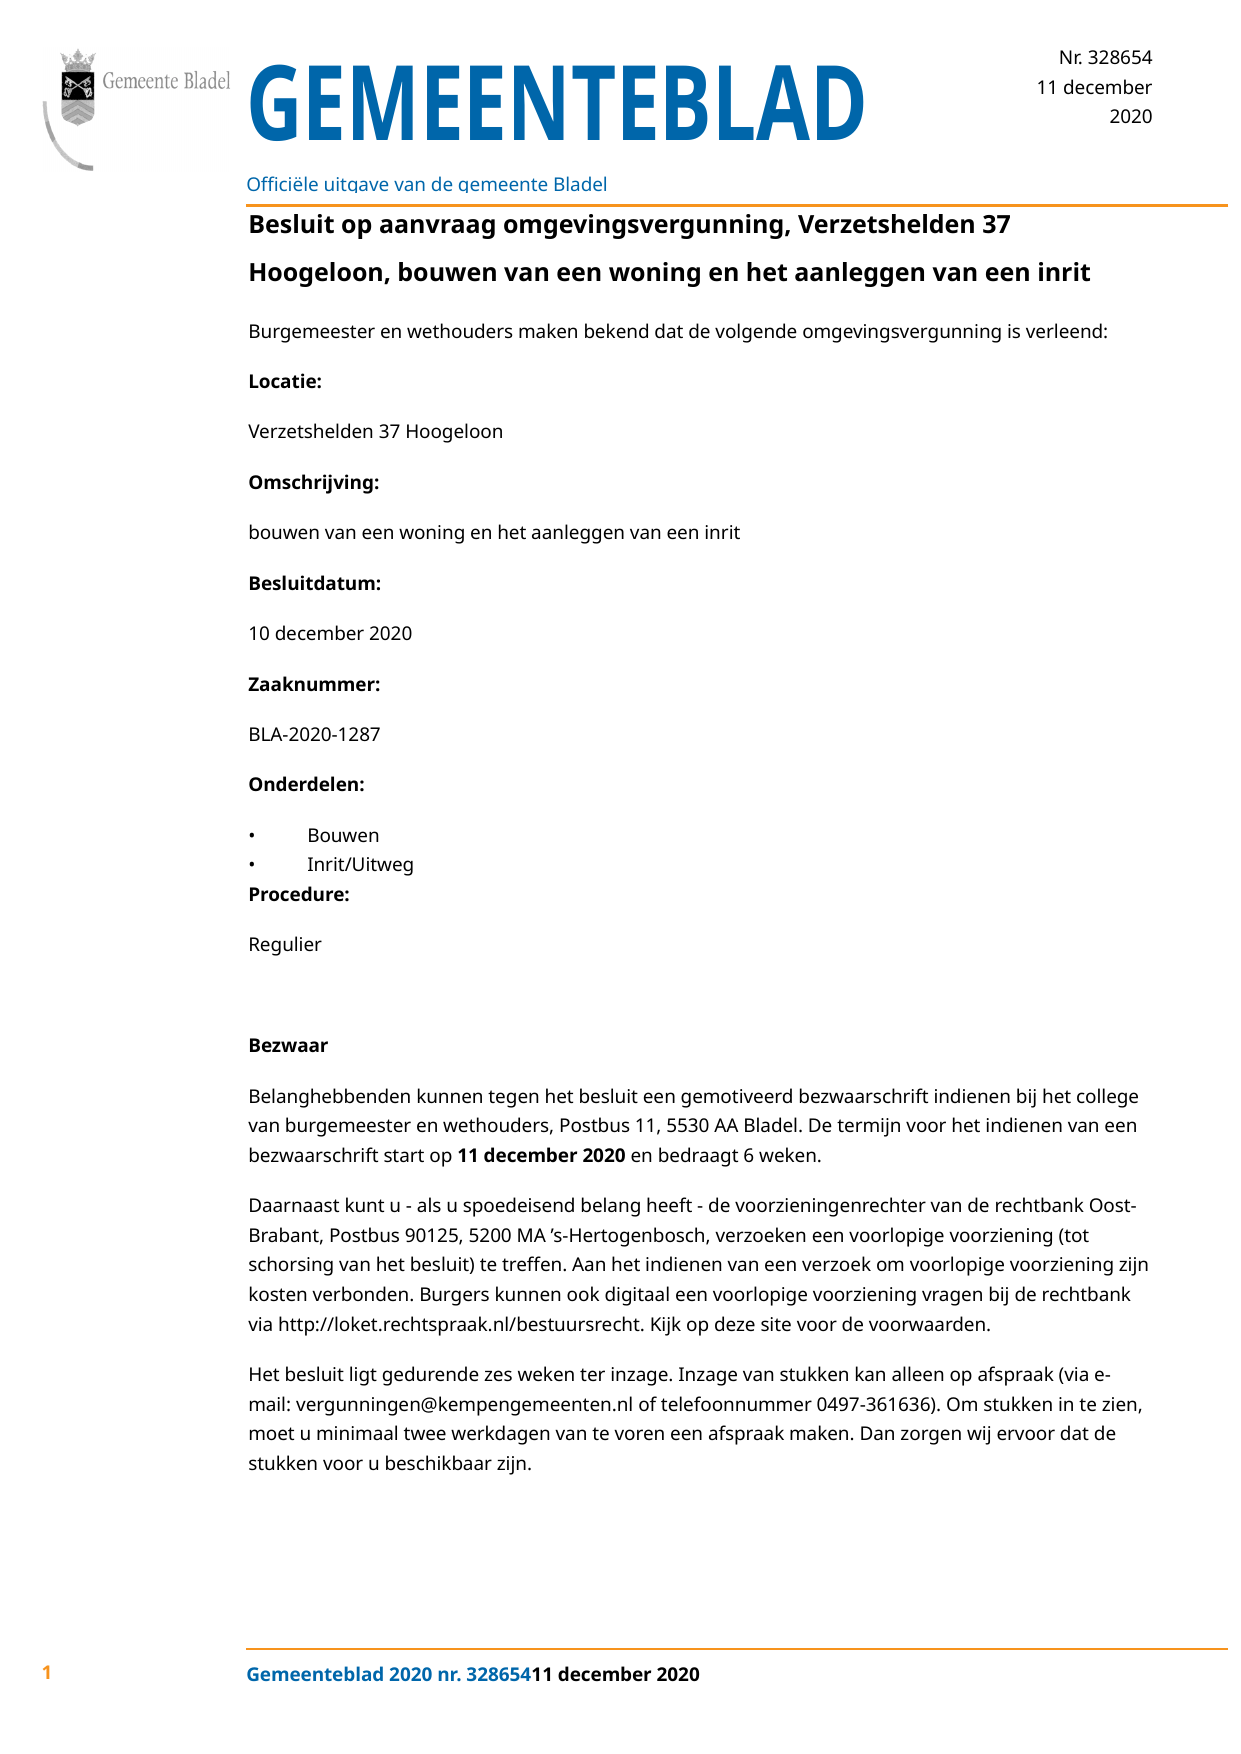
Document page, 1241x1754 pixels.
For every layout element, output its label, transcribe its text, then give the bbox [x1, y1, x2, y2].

text Het besluit ligt gedurende zes weken ter inzage. Inzage van stukken kan alleen op afspraak (via e-mail: vergunningen@kempengemeenten.nl of telefoonnummer 0497-361636). Om stukken in te zien, moet u minimaal twee werkdagen van te voren een afspraak maken. Dan zorgen wij ervoor dat de stukken voor u beschikbaar zijn. [248, 1361, 1152, 1476]
text Belanghebbenden kunnen tegen het besluit een gemotiveerd bezwaarschrift indienen bij het college van burgemeester en wethouders, Postbus 11, 5530 AA Bladel. De termijn voor het indienen van een bezwaarschrift start op 11 december 2020 en bedraagt 6 weken. [248, 1083, 1152, 1168]
text BLA-2020-1287 [248, 721, 1152, 747]
text Verzetshelden 37 Hoogeloon [248, 419, 1152, 444]
list Inrit/Uitweg [248, 852, 1152, 877]
text Omschrijving: [248, 469, 1152, 495]
text Daarnaast kunt u - als u spoedeisend belang heeft - de voorzieningenrechter van de rechtbank Oost-Brabant, Postbus 90125, 5200 MA ’s-Hertogenbosch, verzoeken een voorlopige voorziening (tot schorsing van het besluit) te treffen. Aan het indienen van een verzoek om voorlopige voorziening zijn kosten verbonden. Burgers kunnen ook digitaal een voorlopige voorziening vragen bij de rechtbank via http://loket.rechtspraak.nl/bestuursrecht. Kijk op deze site voor de voorwaarden. [248, 1192, 1152, 1337]
text bouwen van een woning en het aanleggen van een inrit [248, 519, 1152, 545]
text Onderdelen: [248, 772, 1152, 797]
text Bezwaar [248, 1032, 1152, 1058]
picture [41, 47, 231, 172]
text Regulier [248, 932, 1152, 957]
text Besluit op aanvraag omgevingsvergunning, Verzetshelden 37 Hoogeloon, bouwen van een woning en het aanleggen van een inrit [248, 207, 1152, 288]
text Zaaknummer: [248, 671, 1152, 697]
text Locatie: [248, 368, 1152, 394]
list Bouwen [248, 822, 1152, 848]
text Besluitdatum: [248, 570, 1152, 596]
text Burgemeester en wethouders maken bekend dat de volgende omgevingsvergunning is verleend: [248, 318, 1152, 344]
text 10 december 2020 [248, 620, 1152, 646]
text Procedure: [248, 881, 1152, 907]
